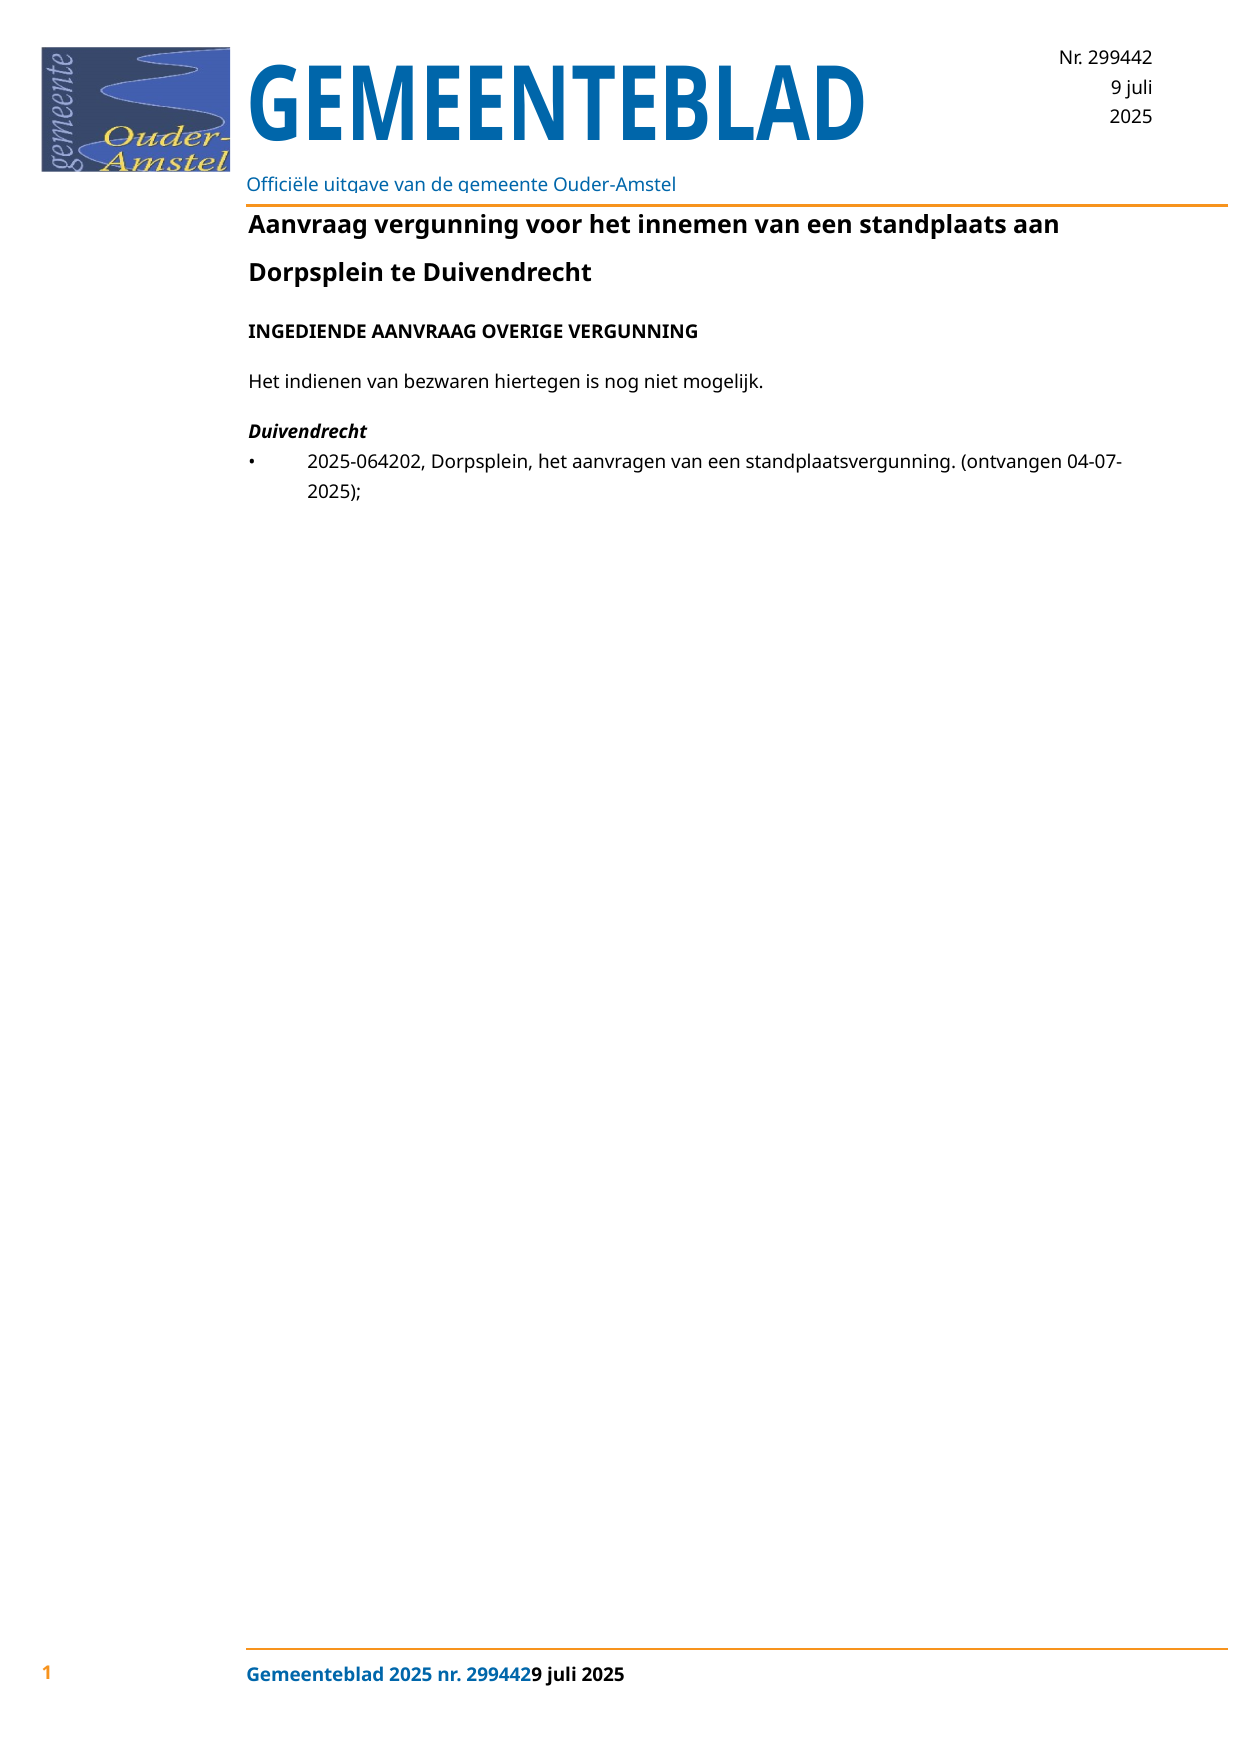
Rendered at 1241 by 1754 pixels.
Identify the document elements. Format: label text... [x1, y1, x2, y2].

text Duivendrecht [248, 419, 1152, 444]
text Het indienen van bezwaren hiertegen is nog niet mogelijk. [248, 368, 1152, 394]
list 2025-064202, Dorpsplein, het aanvragen van een standplaatsvergunning. (ontvangen 04-07-2025); [248, 448, 1152, 504]
text Aanvraag vergunning voor het innemen van een standplaats aan Dorpsplein te Duivendrecht [248, 207, 1152, 288]
picture [41, 47, 231, 172]
text INGEDIENDE AANVRAAG OVERIGE VERGUNNING [248, 318, 1152, 344]
